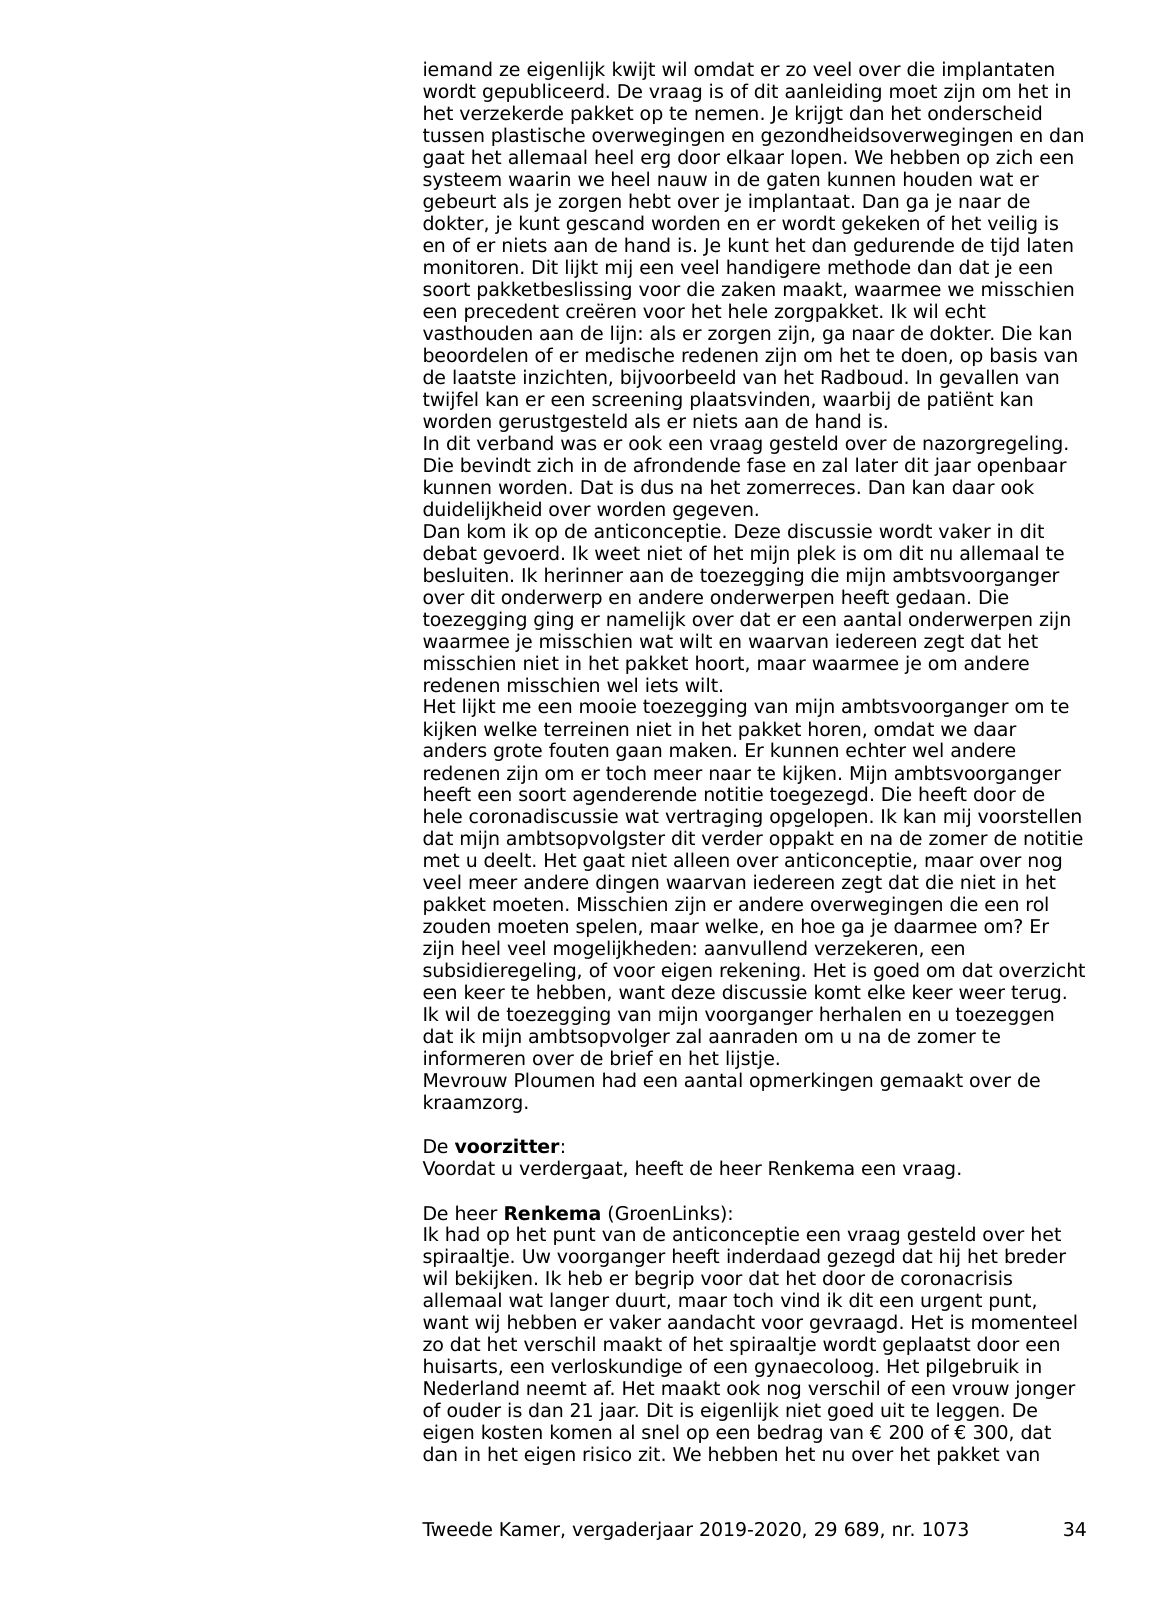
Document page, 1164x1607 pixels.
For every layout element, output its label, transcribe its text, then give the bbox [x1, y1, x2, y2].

text Ik had op het punt van de anticonceptie een vraag gesteld over het spiraaltje. Uw voorganger heeft inderdaad gezegd dat hij het breder wil bekijken. Ik heb er begrip voor dat het door de coronacrisis allemaal wat langer duurt, maar toch vind ik dit een urgent punt, want wij hebben er vaker aandacht voor gevraagd. Het is momenteel zo dat het verschil maakt of het spiraaltje wordt geplaatst door een huisarts, een verloskundige of een gynaecoloog. Het pilgebruik in Nederland neemt af. Het maakt ook nog verschil of een vrouw jonger of ouder is dan 21 jaar. Dit is eigenlijk niet goed uit te leggen. De eigen kosten komen al snel op een bedrag van € 200 of € 300, dat dan in het eigen risico zit. We hebben het nu over het pakket van [422, 1224, 1087, 1466]
text Dan kom ik op de anticonceptie. Deze discussie wordt vaker in dit debat gevoerd. Ik weet niet of het mijn plek is om dit nu allemaal te besluiten. Ik herinner aan de toezegging die mijn ambtsvoorganger over dit onderwerp en andere onderwerpen heeft gedaan. Die toezegging ging er namelijk over dat er een aantal onderwerpen zijn waarmee je misschien wat wilt en waarvan iedereen zegt dat het misschien niet in het pakket hoort, maar waarmee je om andere redenen misschien wel iets wilt. [422, 521, 1087, 696]
text De voorzitter: [422, 1136, 1087, 1158]
text iemand ze eigenlijk kwijt wil omdat er zo veel over die implantaten wordt gepubliceerd. De vraag is of dit aanleiding moet zijn om het in het verzekerde pakket op te nemen. Je krijgt dan het onderscheid tussen plastische overwegingen en gezondheidsoverwegingen en dan gaat het allemaal heel erg door elkaar lopen. We hebben op zich een systeem waarin we heel nauw in de gaten kunnen houden wat er gebeurt als je zorgen hebt over je implantaat. Dan ga je naar de dokter, je kunt gescand worden en er wordt gekeken of het veilig is en of er niets aan de hand is. Je kunt het dan gedurende de tijd laten monitoren. Dit lijkt mij een veel handigere methode dan dat je een soort pakketbeslissing voor die zaken maakt, waarmee we misschien een precedent creëren voor het hele zorgpakket. Ik wil echt vasthouden aan de lijn: als er zorgen zijn, ga naar de dokter. Die kan beoordelen of er medische redenen zijn om het te doen, op basis van de laatste inzichten, bijvoorbeeld van het Radboud. In gevallen van twijfel kan er een screening plaatsvinden, waarbij de patiënt kan worden gerustgesteld als er niets aan de hand is. [422, 59, 1087, 433]
text In dit verband was er ook een vraag gesteld over de nazorgregeling. Die bevindt zich in de afrondende fase en zal later dit jaar openbaar kunnen worden. Dat is dus na het zomerreces. Dan kan daar ook duidelijkheid over worden gegeven. [422, 433, 1087, 521]
text Mevrouw Ploumen had een aantal opmerkingen gemaakt over de kraamzorg. [422, 1070, 1087, 1114]
text De heer Renkema (GroenLinks): [422, 1202, 1087, 1224]
text Het lijkt me een mooie toezegging van mijn ambtsvoorganger om te kijken welke terreinen niet in het pakket horen, omdat we daar anders grote fouten gaan maken. Er kunnen echter wel andere redenen zijn om er toch meer naar te kijken. Mijn ambtsvoorganger heeft een soort agenderende notitie toegezegd. Die heeft door de hele coronadiscussie wat vertraging opgelopen. Ik kan mij voorstellen dat mijn ambtsopvolgster dit verder oppakt en na de zomer de notitie met u deelt. Het gaat niet alleen over anticonceptie, maar over nog veel meer andere dingen waarvan iedereen zegt dat die niet in het pakket moeten. Misschien zijn er andere overwegingen die een rol zouden moeten spelen, maar welke, en hoe ga je daarmee om? Er zijn heel veel mogelijkheden: aanvullend verzekeren, een subsidieregeling, of voor eigen rekening. Het is goed om dat overzicht een keer te hebben, want deze discussie komt elke keer weer terug. Ik wil de toezegging van mijn voorganger herhalen en u toezeggen dat ik mijn ambtsopvolger zal aanraden om u na de zomer te informeren over de brief en het lijstje. [422, 696, 1087, 1070]
text Voordat u verdergaat, heeft de heer Renkema een vraag. [422, 1158, 1087, 1180]
